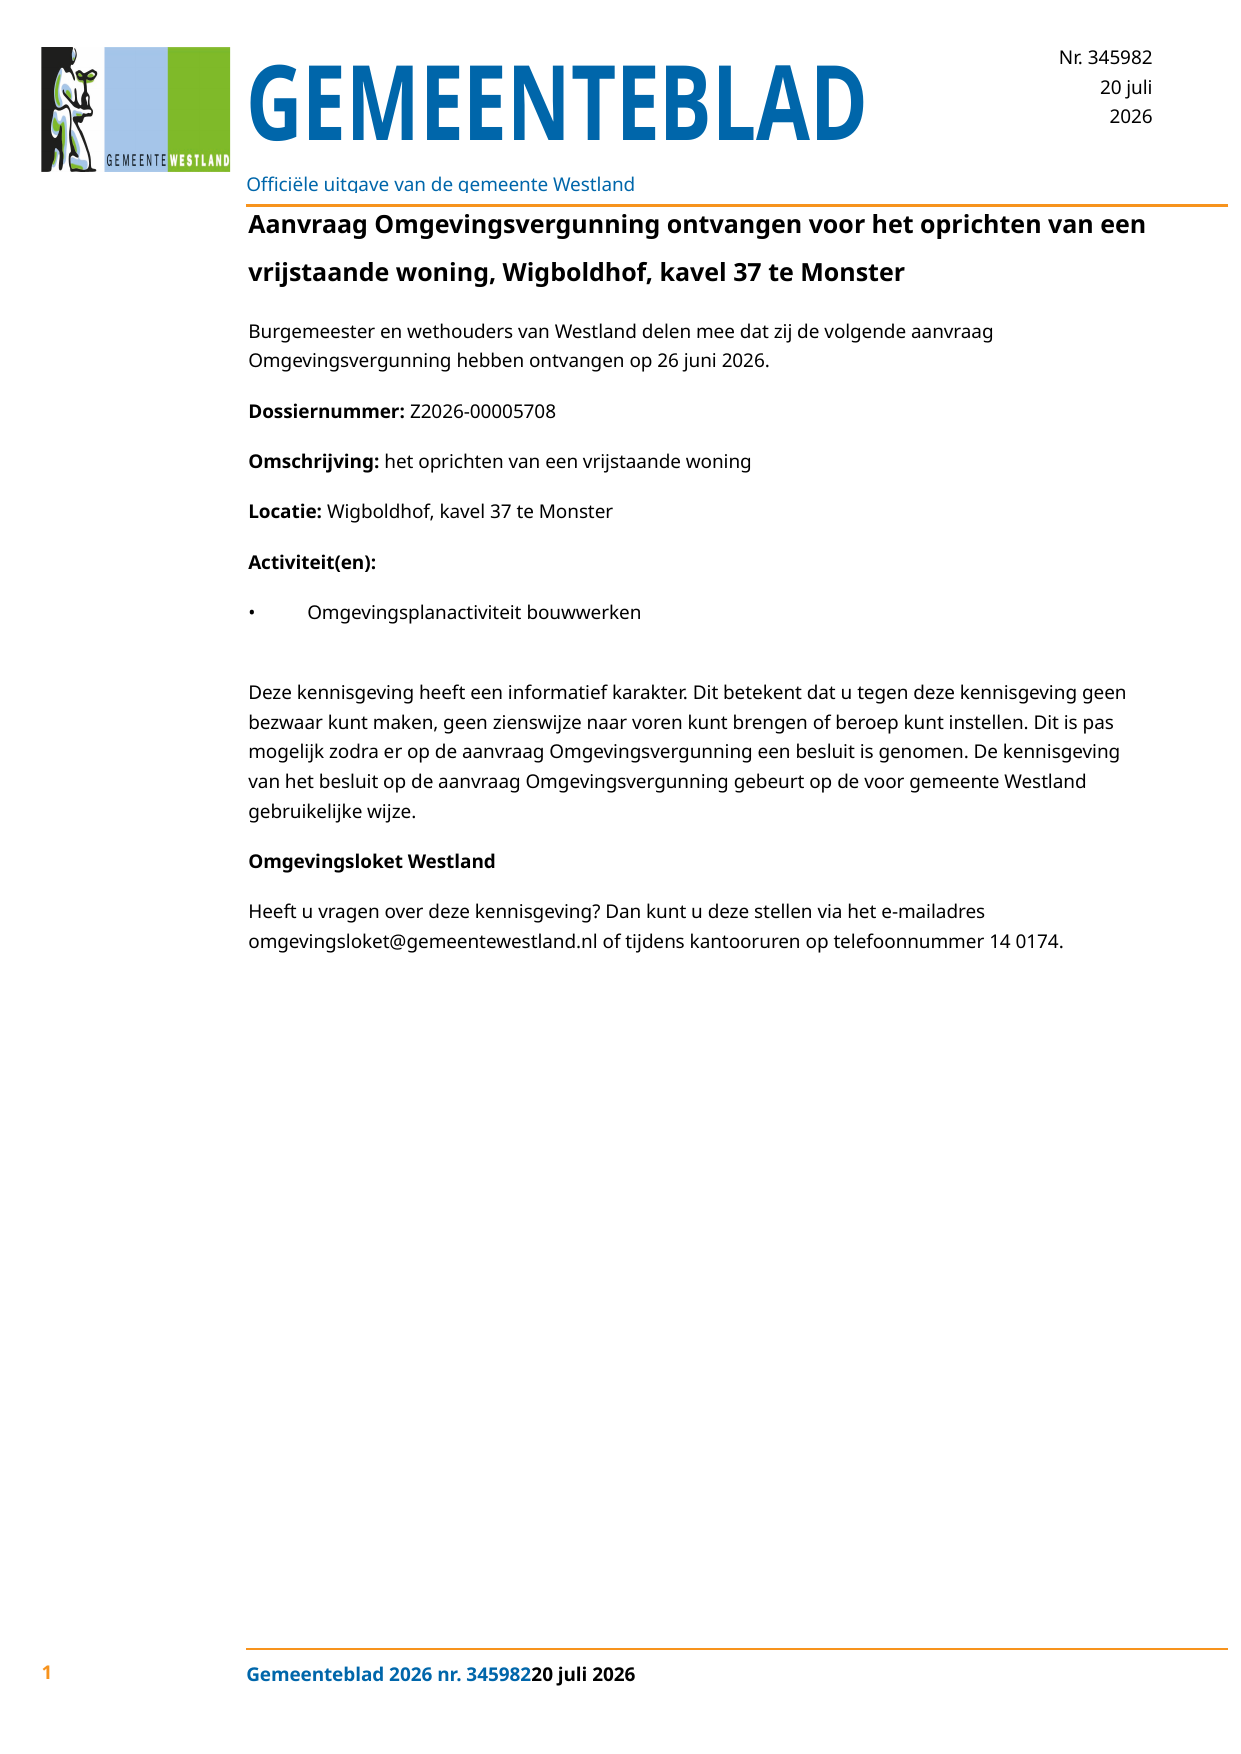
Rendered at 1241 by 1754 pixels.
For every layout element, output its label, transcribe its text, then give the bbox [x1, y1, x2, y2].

text Deze kennisgeving heeft een informatief karakter. Dit betekent dat u tegen deze kennisgeving geen bezwaar kunt maken, geen zienswijze naar voren kunt brengen of beroep kunt instellen. Dit is pas mogelijk zodra er op de aanvraag Omgevingsvergunning een besluit is genomen. De kennisgeving van het besluit op de aanvraag Omgevingsvergunning gebeurt op de voor gemeente Westland gebruikelijke wijze. [248, 679, 1152, 824]
text Omschrijving: het oprichten van een vrijstaande woning [248, 448, 1152, 474]
text Aanvraag Omgevingsvergunning ontvangen voor het oprichten van een vrijstaande woning, Wigboldhof, kavel 37 te Monster [248, 207, 1152, 288]
text Burgemeester en wethouders van Westland delen mee dat zij de volgende aanvraag Omgevingsvergunning hebben ontvangen op 26 juni 2026. [248, 318, 1152, 373]
list Omgevingsplanactiviteit bouwwerken [248, 599, 1152, 625]
text Activiteit(en): [248, 549, 1152, 575]
text Dossiernummer: Z2026-00005708 [248, 398, 1152, 424]
picture [41, 47, 231, 172]
text Heeft u vragen over deze kennisgeving? Dan kunt u deze stellen via het e-mailadres omgevingsloket@gemeentewestland.nl of tijdens kantooruren op telefoonnummer 14 0174. [248, 899, 1152, 954]
text Omgevingsloket Westland [248, 848, 1152, 874]
text Locatie: Wigboldhof, kavel 37 te Monster [248, 499, 1152, 524]
